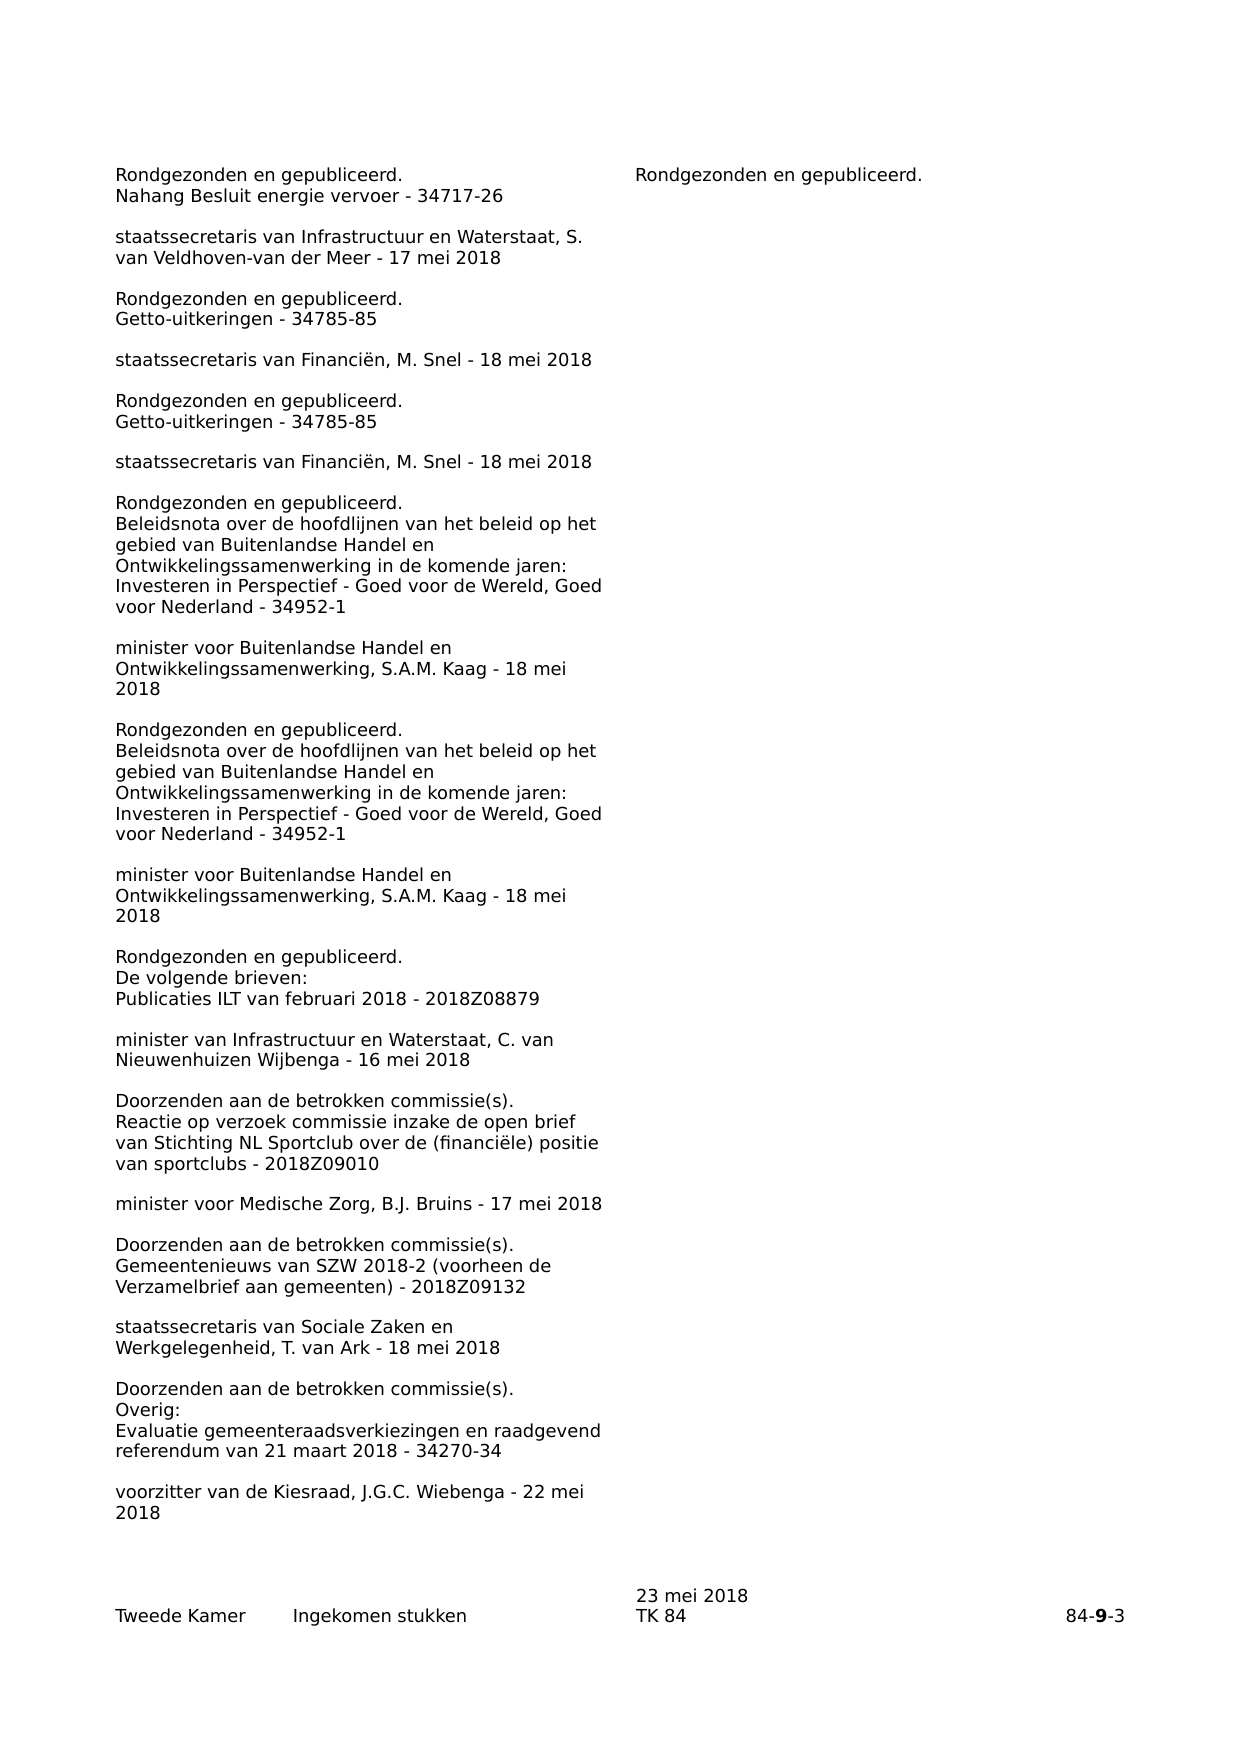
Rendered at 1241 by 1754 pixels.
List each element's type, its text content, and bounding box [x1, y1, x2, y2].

text Publicaties ILT van februari 2018 - 2018Z08879 [115, 989, 605, 1009]
text Doorzenden aan de betrokken commissie(s). [115, 1091, 605, 1112]
text Rondgezonden en gepubliceerd. [115, 165, 605, 186]
text Nahang Besluit energie vervoer - 34717-26 [115, 186, 605, 207]
text Gemeentenieuws van SZW 2018-2 (voorheen de Verzamelbrief aan gemeenten) - 2018Z09132 [115, 1256, 605, 1297]
text staatssecretaris van Infrastructuur en Waterstaat, S. van Veldhoven-van der Meer - 17 mei 2018 [115, 227, 605, 268]
text minister voor Buitenlandse Handel en Ontwikkelingssamenwerking, S.A.M. Kaag - 18 mei 2018 [115, 865, 605, 927]
text staatssecretaris van Financiën, M. Snel - 18 mei 2018 [115, 452, 605, 473]
text minister voor Medische Zorg, B.J. Bruins - 17 mei 2018 [115, 1194, 605, 1215]
text Rondgezonden en gepubliceerd. [115, 493, 605, 514]
text staatssecretaris van Financiën, M. Snel - 18 mei 2018 [115, 350, 605, 371]
text staatssecretaris van Sociale Zaken en Werkgelegenheid, T. van Ark - 18 mei 2018 [115, 1317, 605, 1359]
text Rondgezonden en gepubliceerd. [115, 391, 605, 411]
text Rondgezonden en gepubliceerd. [115, 720, 605, 741]
text Reactie op verzoek commissie inzake de open brief van Stichting NL Sportclub over de (financiële) positie van sportclubs - 2018Z09010 [115, 1112, 605, 1174]
text Doorzenden aan de betrokken commissie(s). [115, 1235, 605, 1256]
text Rondgezonden en gepubliceerd. [635, 165, 1125, 186]
text Doorzenden aan de betrokken commissie(s). [115, 1379, 605, 1399]
text Evaluatie gemeenteraadsverkiezingen en raadgevend referendum van 21 maart 2018 - 34270-34 [115, 1420, 605, 1462]
text Getto-uitkeringen - 34785-85 [115, 411, 605, 432]
text minister van Infrastructuur en Waterstaat, C. van Nieuwenhuizen Wijbenga - 16 mei 2018 [115, 1029, 605, 1071]
text Overig: [115, 1399, 605, 1420]
text voorzitter van de Kiesraad, J.G.C. Wiebenga - 22 mei 2018 [115, 1482, 605, 1523]
text Beleidsnota over de hoofdlijnen van het beleid op het gebied van Buitenlandse Handel en Ontwikkelingssamenwerking in de komende jaren: Investeren in Perspectief - Goed voor de Wereld, Goed voor Nederland - 34952-1 [115, 741, 605, 845]
text Getto-uitkeringen - 34785-85 [115, 309, 605, 330]
text Rondgezonden en gepubliceerd. [115, 947, 605, 968]
text Beleidsnota over de hoofdlijnen van het beleid op het gebied van Buitenlandse Handel en Ontwikkelingssamenwerking in de komende jaren: Investeren in Perspectief - Goed voor de Wereld, Goed voor Nederland - 34952-1 [115, 514, 605, 618]
text De volgende brieven: [115, 968, 605, 989]
text Rondgezonden en gepubliceerd. [115, 288, 605, 309]
text minister voor Buitenlandse Handel en Ontwikkelingssamenwerking, S.A.M. Kaag - 18 mei 2018 [115, 638, 605, 700]
